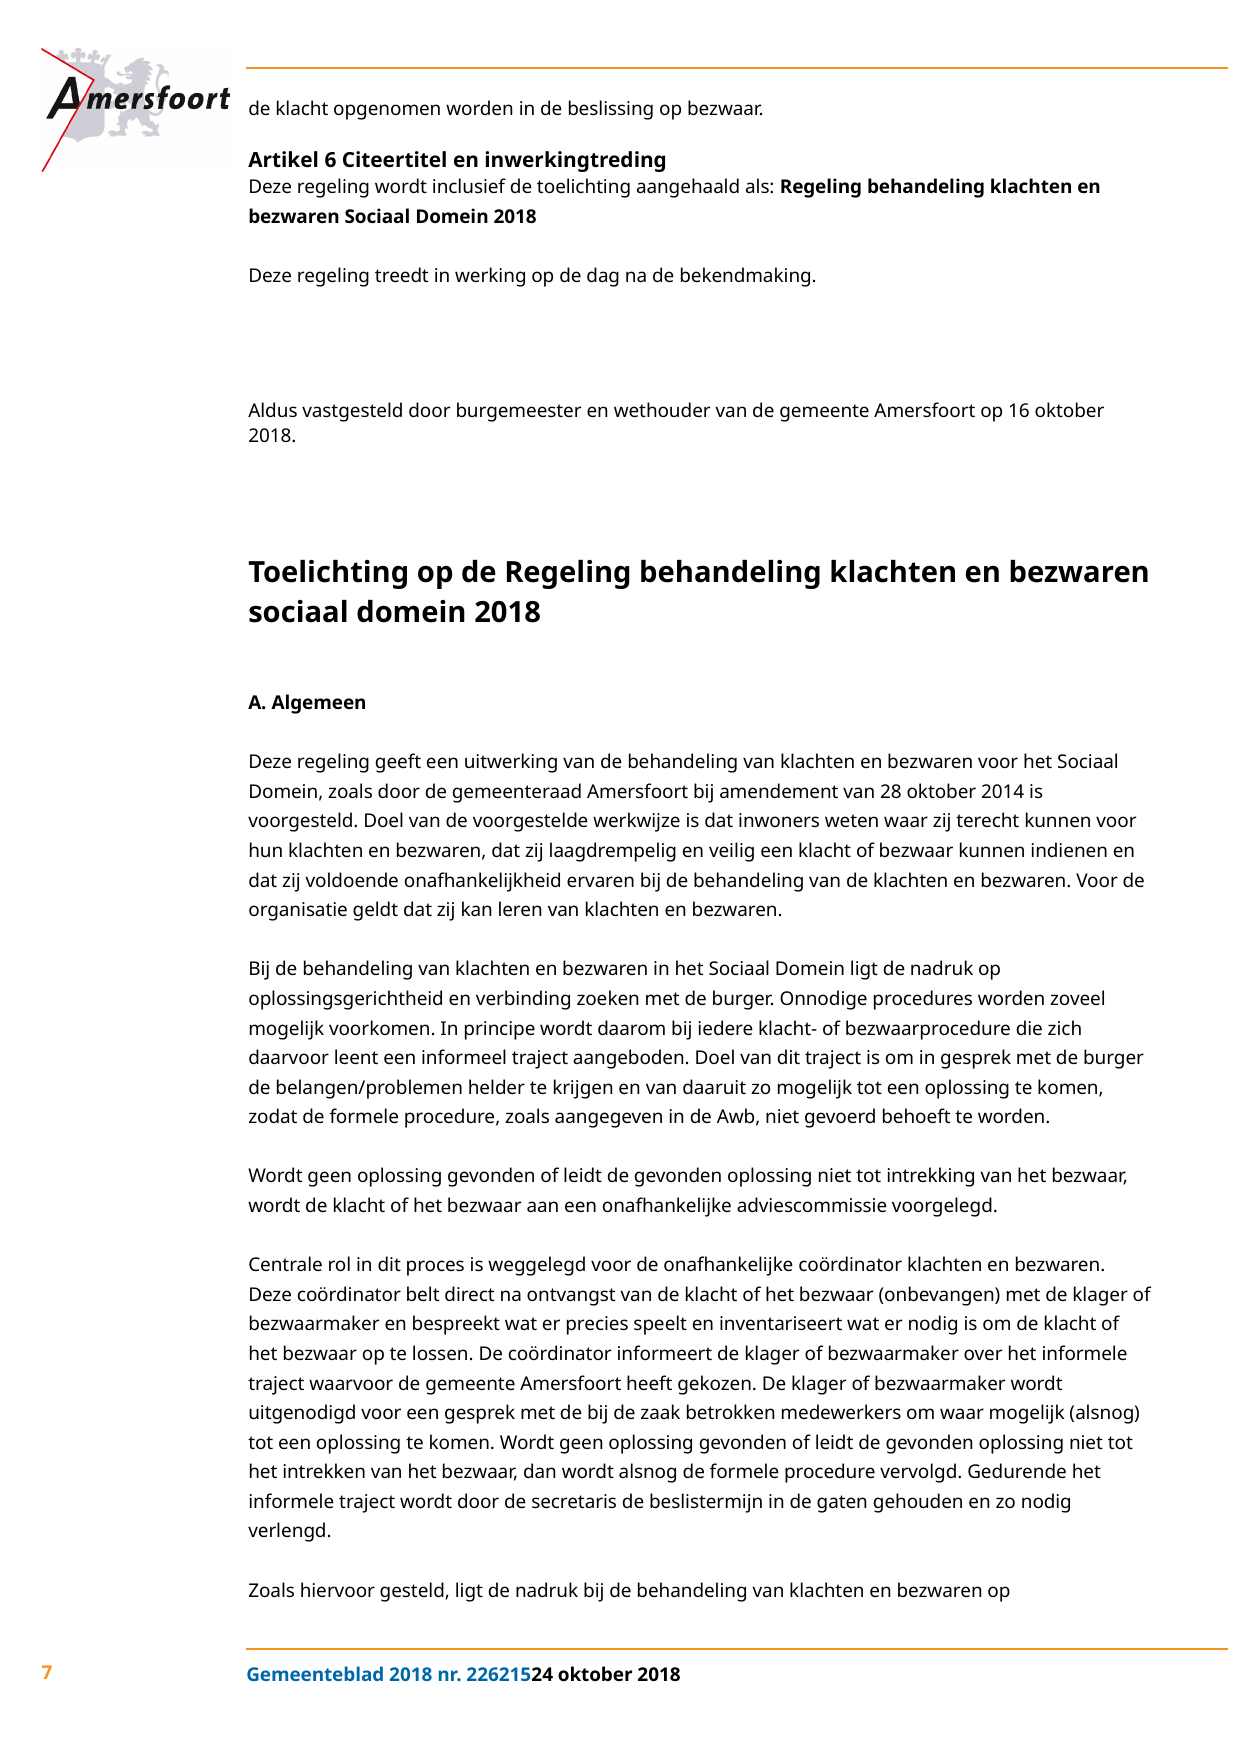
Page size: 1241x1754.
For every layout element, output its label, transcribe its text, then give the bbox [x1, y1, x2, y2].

picture [41, 47, 231, 172]
text Aldus vastgesteld door burgemeester en wethouder van de gemeente Amersfoort op 16 oktober 2018. [248, 397, 1152, 448]
text Wordt geen oplossing gevonden of leidt de gevonden oplossing niet tot intrekking van het bezwaar, wordt de klacht of het bezwaar aan een onafhankelijke adviescommissie voorgelegd. [248, 1163, 1152, 1218]
text Bij de behandeling van klachten en bezwaren in het Sociaal Domein ligt de nadruk op oplossingsgerichtheid en verbinding zoeken met de burger. Onnodige procedures worden zoveel mogelijk voorkomen. In principe wordt daarom bij iedere klacht- of bezwaarprocedure die zich daarvoor leent een informeel traject aangeboden. Doel van dit traject is om in gesprek met de burger de belangen/problemen helder te krijgen en van daaruit zo mogelijk tot een oplossing te komen, zodat de formele procedure, zoals aangegeven in de Awb, niet gevoerd behoeft te worden. [248, 956, 1152, 1129]
text Deze regeling treedt in werking op de dag na de bekendmaking. [248, 262, 1152, 288]
text Zoals hiervoor gesteld, ligt de nadruk bij de behandeling van klachten en bezwaren op [248, 1577, 1152, 1602]
text A. Algemeen [248, 689, 1152, 715]
text Deze regeling wordt inclusief de toelichting aangehaald als: Regeling behandeling klachten en bezwaren Sociaal Domein 2018 [248, 174, 1152, 229]
text Centrale rol in dit proces is weggelegd voor de onafhankelijke coördinator klachten en bezwaren. Deze coördinator belt direct na ontvangst van de klacht of het bezwaar (onbevangen) met de klager of bezwaarmaker en bespreekt wat er precies speelt en inventariseert wat er nodig is om de klacht of het bezwaar op te lossen. De coördinator informeert de klager of bezwaarmaker over het informele traject waarvoor de gemeente Amersfoort heeft gekozen. De klager of bezwaarmaker wordt uitgenodigd voor een gesprek met de bij de zaak betrokken medewerkers om waar mogelijk (alsnog) tot een oplossing te komen. Wordt geen oplossing gevonden of leidt de gevonden oplossing niet tot het intrekken van het bezwaar, dan wordt alsnog de formele procedure vervolgd. Gedurende het informele traject wordt door de secretaris de beslistermijn in de gaten gehouden en zo nodig verlengd. [248, 1251, 1152, 1543]
text Toelichting op de Regeling behandeling klachten en bezwaren sociaal domein 2018 [248, 551, 1152, 631]
text Deze regeling geeft een uitwerking van de behandeling van klachten en bezwaren voor het Sociaal Domein, zoals door de gemeenteraad Amersfoort bij amendement van 28 oktober 2014 is voorgesteld. Doel van de voorgestelde werkwijze is dat inwoners weten waar zij terecht kunnen voor hun klachten en bezwaren, dat zij laagdrempelig en veilig een klacht of bezwaar kunnen indienen en dat zij voldoende onafhankelijkheid ervaren bij de behandeling van de klachten en bezwaren. Voor de organisatie geldt dat zij kan leren van klachten en bezwaren. [248, 748, 1152, 922]
text de klacht opgenomen worden in de beslissing op bezwaar. [248, 95, 1152, 121]
text Artikel 6 Citeertitel en inwerkingtreding [248, 145, 1152, 174]
